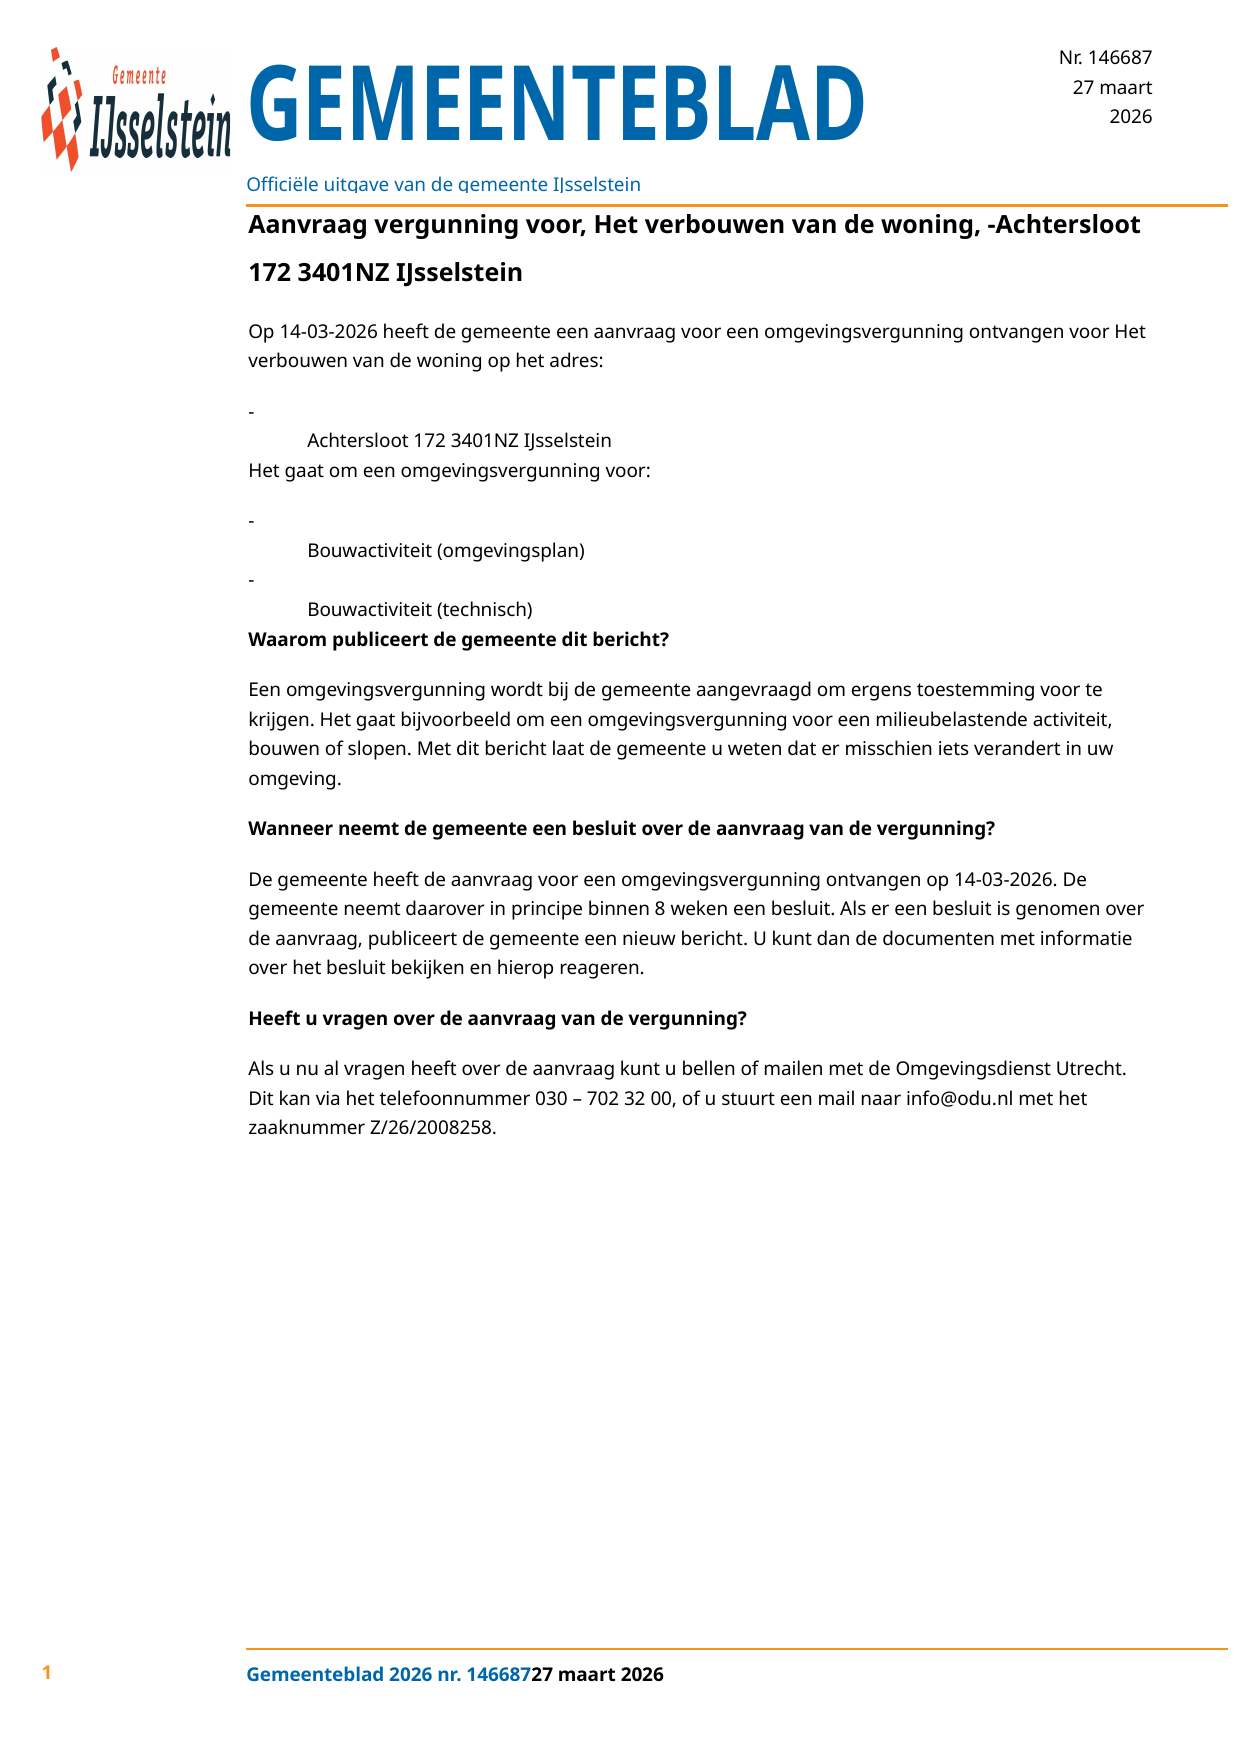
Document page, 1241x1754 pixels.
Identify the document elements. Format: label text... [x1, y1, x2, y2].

text Als u nu al vragen heeft over de aanvraag kunt u bellen of mailen met de Omgevingsdienst Utrecht. Dit kan via het telefoonnummer 030 – 702 32 00, of u stuurt een mail naar info@odu.nl met het zaaknummer Z/26/2008258. [248, 1055, 1152, 1140]
picture [41, 47, 231, 172]
list Achtersloot 172 3401NZ IJsselstein [248, 427, 1152, 453]
text Wanneer neemt de gemeente een besluit over de aanvraag van de vergunning? [248, 815, 1152, 841]
text Op 14-03-2026 heeft de gemeente een aanvraag voor een omgevingsvergunning ontvangen voor Het verbouwen van de woning op het adres: [248, 318, 1152, 373]
text Een omgevingsvergunning wordt bij de gemeente aangevraagd om ergens toestemming voor te krijgen. Het gaat bijvoorbeeld om een omgevingsvergunning voor een milieubelastende activiteit, bouwen of slopen. Met dit bericht laat de gemeente u weten dat er misschien iets verandert in uw omgeving. [248, 676, 1152, 791]
list Bouwactiviteit (technisch) [248, 596, 1152, 622]
text Aanvraag vergunning voor, Het verbouwen van de woning, -Achtersloot 172 3401NZ IJsselstein [248, 207, 1152, 288]
text De gemeente heeft de aanvraag voor een omgevingsvergunning ontvangen op 14-03-2026. De gemeente neemt daarover in principe binnen 8 weken een besluit. Als er een besluit is genomen over de aanvraag, publiceert de gemeente een nieuw bericht. U kunt dan de documenten met informatie over het besluit bekijken en hierop reageren. [248, 866, 1152, 980]
text Heeft u vragen over de aanvraag van de vergunning? [248, 1005, 1152, 1031]
list Bouwactiviteit (omgevingsplan) [248, 537, 1152, 563]
text Waarom publiceert de gemeente dit bericht? [248, 626, 1152, 652]
text Het gaat om een omgevingsvergunning voor: [248, 457, 1152, 483]
